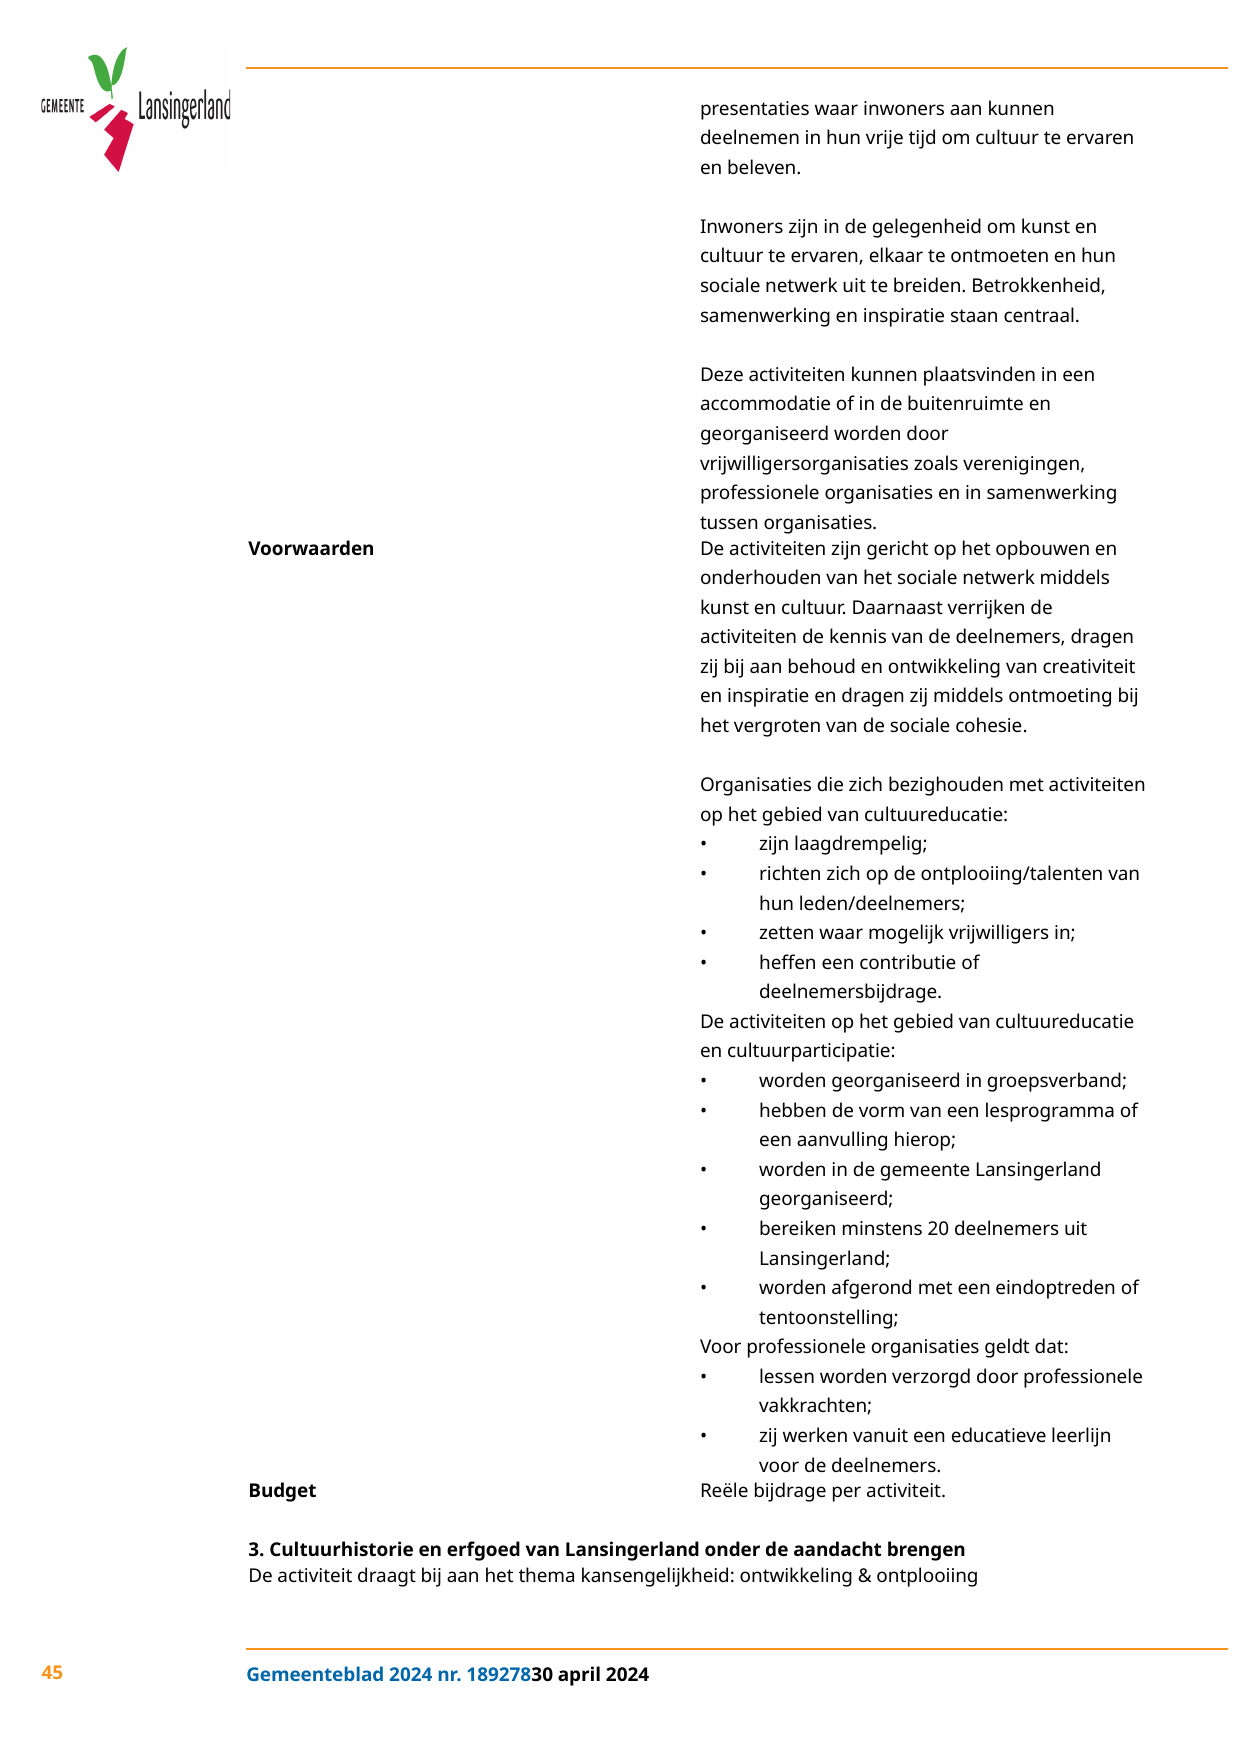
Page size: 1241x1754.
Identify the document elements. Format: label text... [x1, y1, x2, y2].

table_cell presentaties waar inwoners aan kunnen deelnemen in hun vrije tijd om cultuur te ervaren en beleven. Inwoners zijn in de gelegenheid om kunst en cultuur te ervaren, elkaar te ontmoeten en hun sociale netwerk uit te breiden. Betrokkenheid, samenwerking en inspiratie staan centraal. Deze activiteiten kunnen plaatsvinden in een accommodatie of in de buitenruimte en georganiseerd worden door vrijwilligersorganisaties zoals verenigingen, professionele organisaties en in samenwerking tussen organisaties. [700, 95, 1152, 535]
table_cell De activiteiten zijn gericht op het opbouwen en onderhouden van het sociale netwerk middels kunst en cultuur. Daarnaast verrijken de activiteiten de kennis van de deelnemers, dragen zij bij aan behoud en ontwikkeling van creativiteit en inspiratie en dragen zij middels ontmoeting bij het vergroten van de sociale cohesie. Organisaties die zich bezighouden met activiteiten op het gebied van cultuureducatie: zijn laagdrempelig; richten zich op de ontplooiing/talenten van hun leden/deelnemers; zetten waar mogelijk vrijwilligers in; heffen een contributie of deelnemersbijdrage. De activiteiten op het gebied van cultuureducatie en cultuurparticipatie: worden georganiseerd in groepsverband; hebben de vorm van een lesprogramma of een aanvulling hierop; worden in de gemeente Lansingerland georganiseerd; bereiken minstens 20 deelnemers uit Lansingerland; worden afgerond met een eindoptreden of tentoonstelling; Voor professionele organisaties geldt dat: lessen worden verzorgd door professionele vakkrachten; zij werken vanuit een educatieve leerlijn voor de deelnemers. [700, 535, 1152, 1477]
table_cell De activiteit draagt bij aan het thema kansengelijkheid: ontwikkeling & ontplooiing [248, 1562, 1152, 1588]
table_cell Budget [248, 1478, 700, 1503]
table_cell Reële bijdrage per activiteit. [700, 1478, 1152, 1503]
table_cell Voorwaarden [248, 535, 700, 1477]
table_header 3. Cultuurhistorie en erfgoed van Lansingerland onder de aandacht brengen [248, 1536, 1152, 1562]
picture [41, 47, 231, 172]
table_cell [248, 95, 700, 535]
